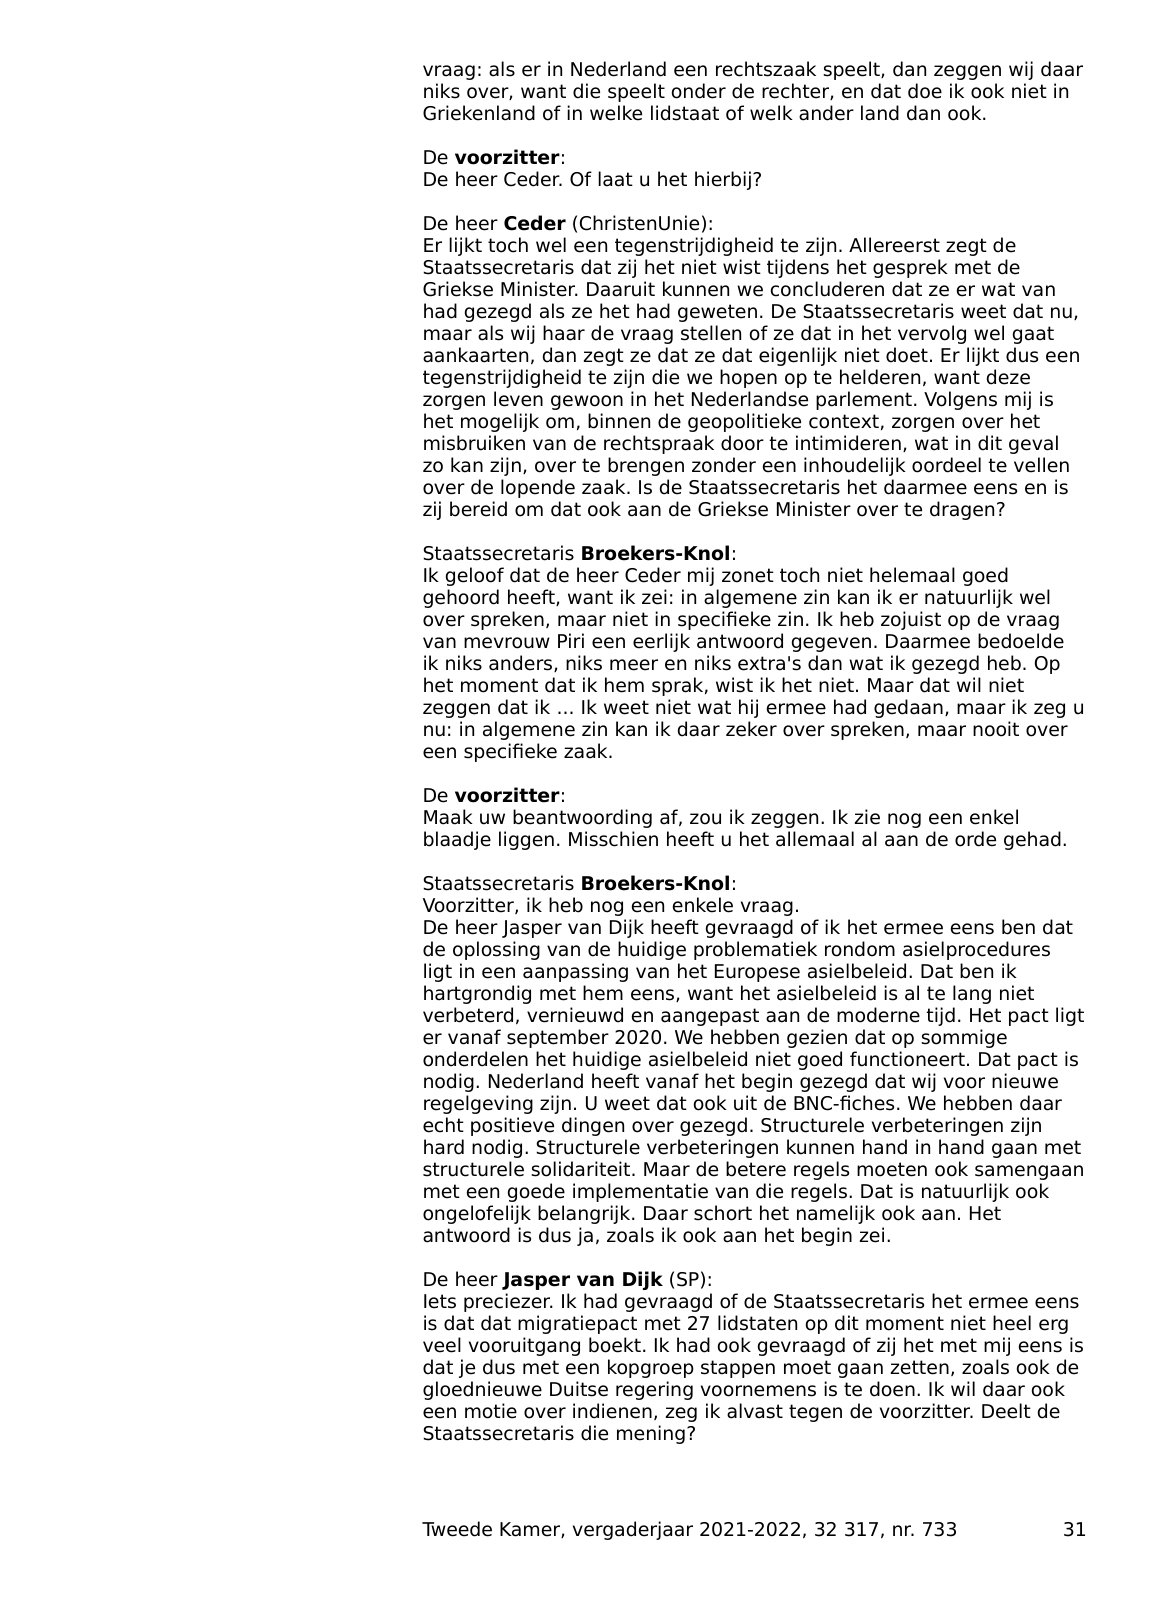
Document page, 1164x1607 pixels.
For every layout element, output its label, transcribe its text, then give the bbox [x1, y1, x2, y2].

text De voorzitter: [422, 147, 1087, 169]
text De heer Ceder (ChristenUnie): [422, 213, 1087, 235]
text Staatssecretaris Broekers-Knol: [422, 543, 1087, 565]
text Maak uw beantwoording af, zou ik zeggen. Ik zie nog een enkel blaadje liggen. Misschien heeft u het allemaal al aan de orde gehad. [422, 807, 1087, 851]
text Staatssecretaris Broekers-Knol: [422, 873, 1087, 895]
text vraag: als er in Nederland een rechtszaak speelt, dan zeggen wij daar niks over, want die speelt onder de rechter, en dat doe ik ook niet in Griekenland of in welke lidstaat of welk ander land dan ook. [422, 59, 1087, 125]
text De heer Jasper van Dijk heeft gevraagd of ik het ermee eens ben dat de oplossing van de huidige problematiek rondom asielprocedures ligt in een aanpassing van het Europese asielbeleid. Dat ben ik hartgrondig met hem eens, want het asielbeleid is al te lang niet verbeterd, vernieuwd en aangepast aan de moderne tijd. Het pact ligt er vanaf september 2020. We hebben gezien dat op sommige onderdelen het huidige asielbeleid niet goed functioneert. Dat pact is nodig. Nederland heeft vanaf het begin gezegd dat wij voor nieuwe regelgeving zijn. U weet dat ook uit de BNC-fiches. We hebben daar echt positieve dingen over gezegd. Structurele verbeteringen zijn hard nodig. Structurele verbeteringen kunnen hand in hand gaan met structurele solidariteit. Maar de betere regels moeten ook samengaan met een goede implementatie van die regels. Dat is natuurlijk ook ongelofelijk belangrijk. Daar schort het namelijk ook aan. Het antwoord is dus ja, zoals ik ook aan het begin zei. [422, 917, 1087, 1247]
text De heer Jasper van Dijk (SP): [422, 1269, 1087, 1291]
text Ik geloof dat de heer Ceder mij zonet toch niet helemaal goed gehoord heeft, want ik zei: in algemene zin kan ik er natuurlijk wel over spreken, maar niet in specifieke zin. Ik heb zojuist op de vraag van mevrouw Piri een eerlijk antwoord gegeven. Daarmee bedoelde ik niks anders, niks meer en niks extra's dan wat ik gezegd heb. Op het moment dat ik hem sprak, wist ik het niet. Maar dat wil niet zeggen dat ik ... Ik weet niet wat hij ermee had gedaan, maar ik zeg u nu: in algemene zin kan ik daar zeker over spreken, maar nooit over een specifieke zaak. [422, 565, 1087, 763]
text Voorzitter, ik heb nog een enkele vraag. [422, 895, 1087, 917]
text De heer Ceder. Of laat u het hierbij? [422, 169, 1087, 191]
text Er lijkt toch wel een tegenstrijdigheid te zijn. Allereerst zegt de Staatssecretaris dat zij het niet wist tijdens het gesprek met de Griekse Minister. Daaruit kunnen we concluderen dat ze er wat van had gezegd als ze het had geweten. De Staatssecretaris weet dat nu, maar als wij haar de vraag stellen of ze dat in het vervolg wel gaat aankaarten, dan zegt ze dat ze dat eigenlijk niet doet. Er lijkt dus een tegenstrijdigheid te zijn die we hopen op te helderen, want deze zorgen leven gewoon in het Nederlandse parlement. Volgens mij is het mogelijk om, binnen de geopolitieke context, zorgen over het misbruiken van de rechtspraak door te intimideren, wat in dit geval zo kan zijn, over te brengen zonder een inhoudelijk oordeel te vellen over de lopende zaak. Is de Staatssecretaris het daarmee eens en is zij bereid om dat ook aan de Griekse Minister over te dragen? [422, 235, 1087, 521]
text De voorzitter: [422, 785, 1087, 807]
text Iets preciezer. Ik had gevraagd of de Staatssecretaris het ermee eens is dat dat migratiepact met 27 lidstaten op dit moment niet heel erg veel vooruitgang boekt. Ik had ook gevraagd of zij het met mij eens is dat je dus met een kopgroep stappen moet gaan zetten, zoals ook de gloednieuwe Duitse regering voornemens is te doen. Ik wil daar ook een motie over indienen, zeg ik alvast tegen de voorzitter. Deelt de Staatssecretaris die mening? [422, 1291, 1087, 1445]
